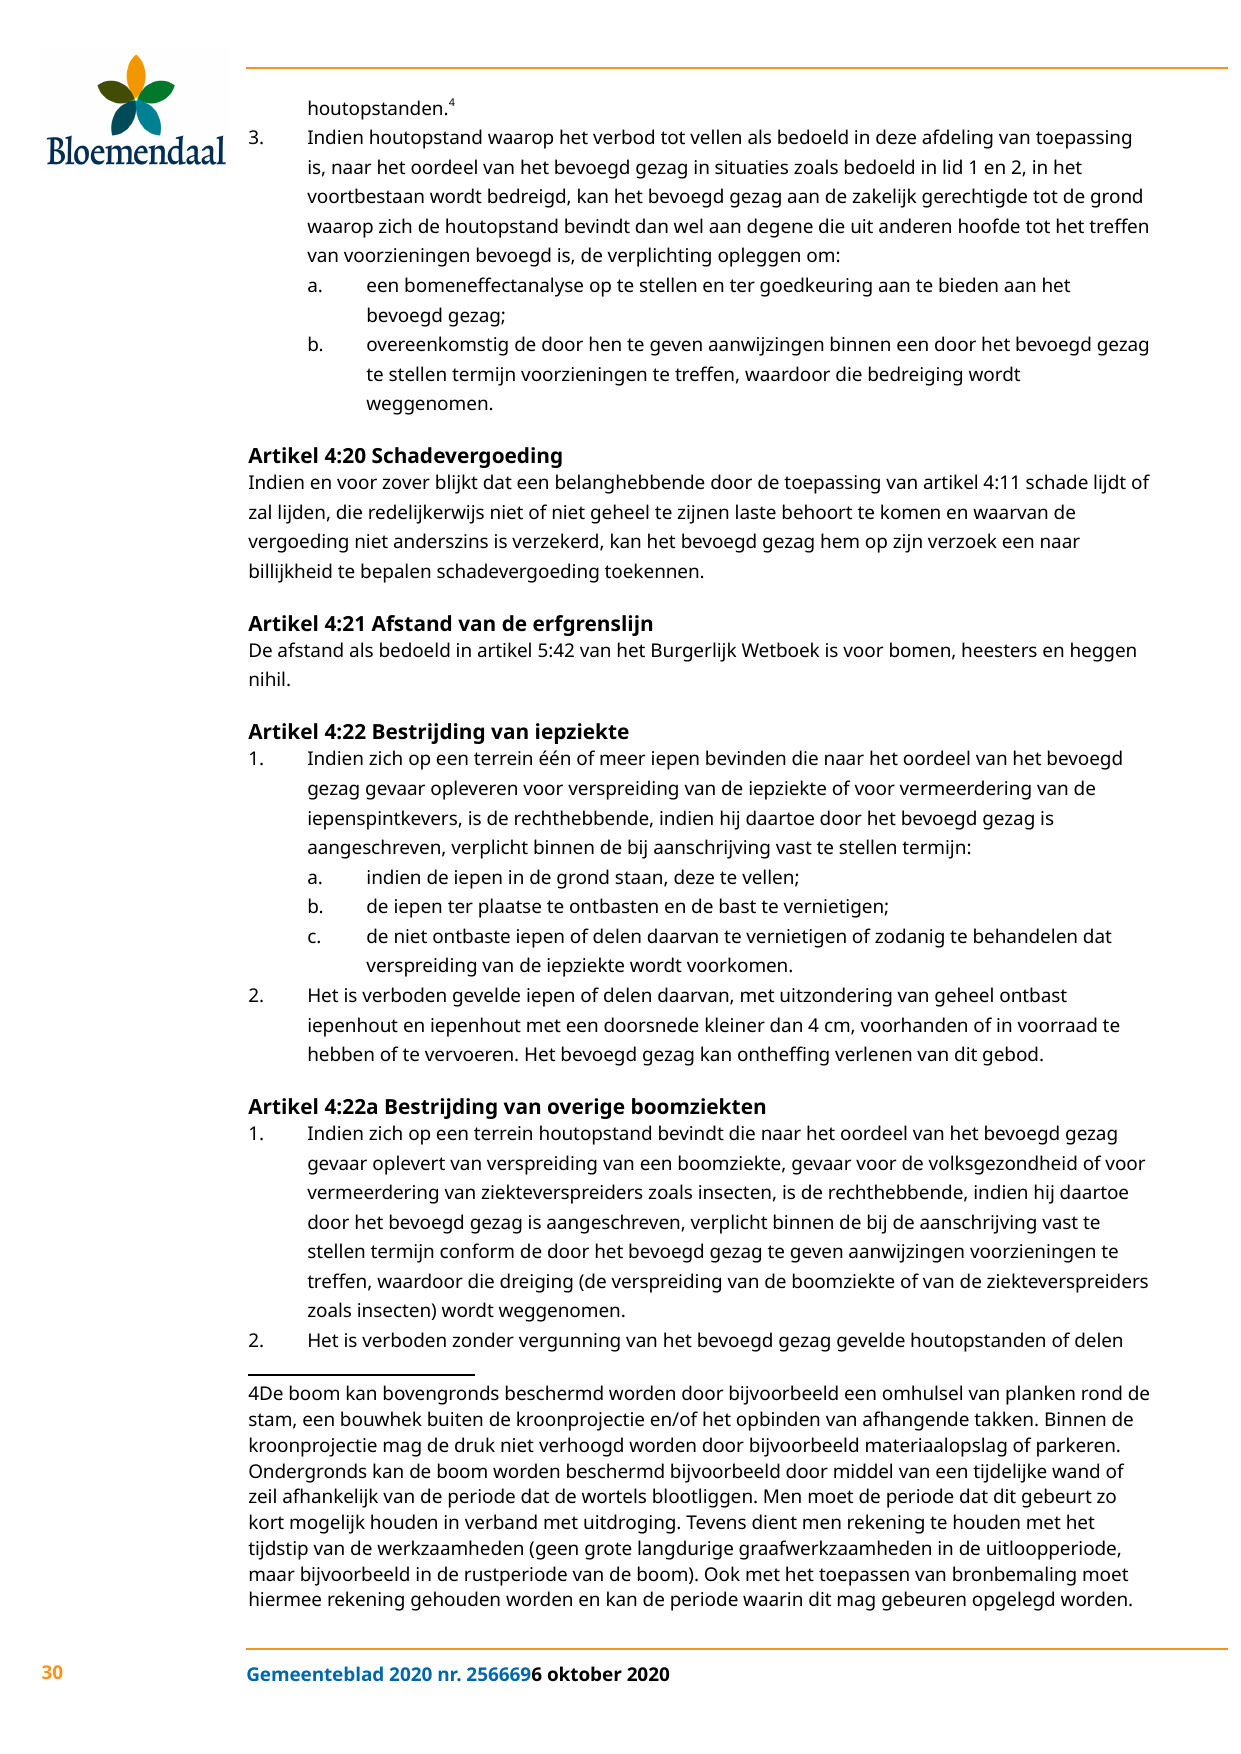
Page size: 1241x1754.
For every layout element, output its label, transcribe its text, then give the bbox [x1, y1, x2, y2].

text Artikel 4:21 Afstand van de erfgrenslijn [248, 609, 1152, 637]
text Artikel 4:22a Bestrijding van overige boomziekten [248, 1092, 1152, 1120]
text Indien en voor zover blijkt dat een belanghebbende door de toepassing van artikel 4:11 schade lijdt of zal lijden, die redelijkerwijs niet of niet geheel te zijnen laste behoort te komen en waarvan de vergoeding niet anderszins is verzekerd, kan het bevoegd gezag hem op zijn verzoek een naar billijkheid te bepalen schadevergoeding toekennen. [248, 469, 1152, 584]
list houtopstanden. [248, 95, 1152, 121]
text De afstand als bedoeld in artikel 5:42 van het Burgerlijk Wetboek is voor bomen, heesters en heggen nihil. [248, 637, 1152, 692]
text Artikel 4:20 Schadevergoeding [248, 441, 1152, 469]
text Artikel 4:22 Bestrijding van iepziekte [248, 717, 1152, 746]
list De boom kan bovengronds beschermd worden door bijvoorbeeld een omhulsel van planken rond de stam, een bouwhek buiten de kroonprojectie en/of het opbinden van afhangende takken. Binnen de kroonprojectie mag de druk niet verhoogd worden door bijvoorbeeld materiaalopslag of parkeren. Ondergronds kan de boom worden beschermd bijvoorbeeld door middel van een tijdelijke wand of zeil afhankelijk van de periode dat de wortels blootliggen. Men moet de periode dat dit gebeurt zo kort mogelijk houden in verband met uitdroging. Tevens dient men rekening te houden met het tijdstip van de werkzaamheden (geen grote langdurige graafwerkzaamheden in de uitloopperiode, maar bijvoorbeeld in de rustperiode van de boom). Ook met het toepassen van bronbemaling moet hiermee rekening gehouden worden en kan de periode waarin dit mag gebeuren opgelegd worden. [248, 1381, 1152, 1612]
list een bomeneffectanalyse op te stellen en ter goedkeuring aan te bieden aan het bevoegd gezag; [307, 272, 1152, 328]
list de niet ontbaste iepen of delen daarvan te vernietigen of zodanig te behandelen dat verspreiding van de iepziekte wordt voorkomen. [307, 923, 1152, 978]
list Indien zich op een terrein houtopstand bevindt die naar het oordeel van het bevoegd gezag gevaar oplevert van verspreiding van een boomziekte, gevaar voor de volksgezondheid of voor vermeerdering van ziekteverspreiders zoals insecten, is de rechthebbende, indien hij daartoe door het bevoegd gezag is aangeschreven, verplicht binnen de bij de aanschrijving vast te stellen termijn conform de door het bevoegd gezag te geven aanwijzingen voorzieningen te treffen, waardoor die dreiging (de verspreiding van de boomziekte of van de ziekteverspreiders zoals insecten) wordt weggenomen. [248, 1120, 1152, 1323]
list indien de iepen in de grond staan, deze te vellen; [307, 864, 1152, 889]
list Het is verboden zonder vergunning van het bevoegd gezag gevelde houtopstanden of delen [248, 1327, 1152, 1353]
list Indien zich op een terrein één of meer iepen bevinden die naar het oordeel van het bevoegd gezag gevaar opleveren voor verspreiding van de iepziekte of voor vermeerdering van de iepenspintkevers, is de rechthebbende, indien hij daartoe door het bevoegd gezag is aangeschreven, verplicht binnen de bij aanschrijving vast te stellen termijn: [248, 746, 1152, 860]
picture [41, 47, 231, 172]
list de iepen ter plaatse te ontbasten en de bast te vernietigen; [307, 893, 1152, 919]
list Het is verboden gevelde iepen of delen daarvan, met uitzondering van geheel ontbast iepenhout en iepenhout met een doorsnede kleiner dan 4 cm, voorhanden of in voorraad te hebben of te vervoeren. Het bevoegd gezag kan ontheffing verlenen van dit gebod. [248, 982, 1152, 1067]
list Indien houtopstand waarop het verbod tot vellen als bedoeld in deze afdeling van toepassing is, naar het oordeel van het bevoegd gezag in situaties zoals bedoeld in lid 1 en 2, in het voortbestaan wordt bedreigd, kan het bevoegd gezag aan de zakelijk gerechtigde tot de grond waarop zich de houtopstand bevindt dan wel aan degene die uit anderen hoofde tot het treffen van voorzieningen bevoegd is, de verplichting opleggen om: [248, 124, 1152, 268]
list overeenkomstig de door hen te geven aanwijzingen binnen een door het bevoegd gezag te stellen termijn voorzieningen te treffen, waardoor die bedreiging wordt weggenomen. [307, 331, 1152, 416]
